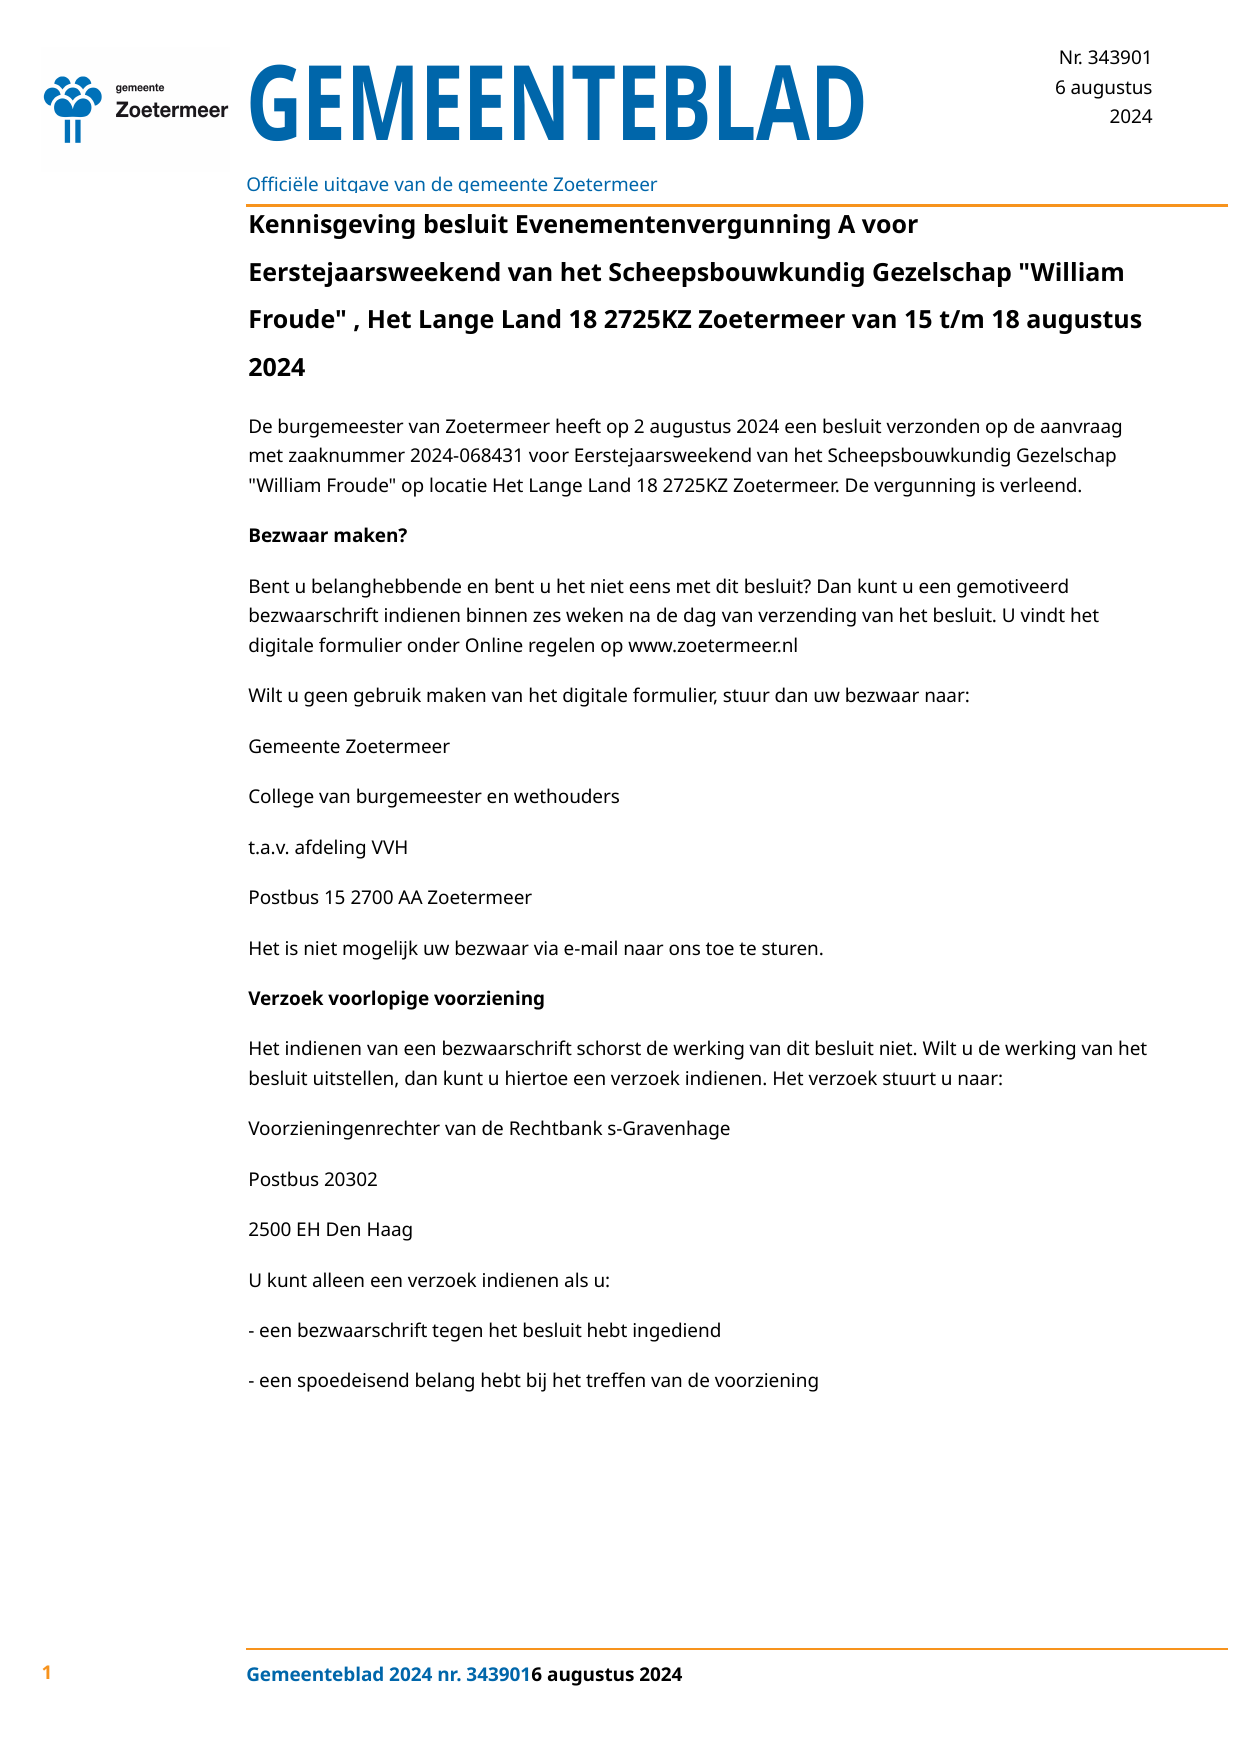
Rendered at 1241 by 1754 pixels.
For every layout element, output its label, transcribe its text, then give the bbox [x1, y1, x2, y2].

text 2500 EH Den Haag [248, 1216, 1152, 1242]
text Voorzieningenrechter van de Rechtbank s-Gravenhage [248, 1116, 1152, 1141]
text Het is niet mogelijk uw bezwaar via e-mail naar ons toe te sturen. [248, 935, 1152, 961]
text Wilt u geen gebruik maken van het digitale formulier, stuur dan uw bezwaar naar: [248, 683, 1152, 708]
text Bezwaar maken? [248, 523, 1152, 548]
picture [41, 47, 231, 172]
text - een spoedeisend belang hebt bij het treffen van de voorziening [248, 1368, 1152, 1393]
text U kunt alleen een verzoek indienen als u: [248, 1267, 1152, 1293]
text t.a.v. afdeling VVH [248, 834, 1152, 860]
text Verzoek voorlopige voorziening [248, 985, 1152, 1011]
text - een bezwaarschrift tegen het besluit hebt ingediend [248, 1317, 1152, 1343]
text Bent u belanghebbende en bent u het niet eens met dit besluit? Dan kunt u een gemotiveerd bezwaarschrift indienen binnen zes weken na de dag van verzending van het besluit. U vindt het digitale formulier onder Online regelen op www.zoetermeer.nl [248, 573, 1152, 658]
text Kennisgeving besluit Evenementenvergunning A voor Eerstejaarsweekend van het Scheepsbouwkundig Gezelschap "William Froude" , Het Lange Land 18 2725KZ Zoetermeer van 15 t/m 18 augustus 2024 [248, 207, 1152, 384]
text College van burgemeester en wethouders [248, 783, 1152, 809]
text Gemeente Zoetermeer [248, 733, 1152, 759]
text Het indienen van een bezwaarschrift schorst de werking van dit besluit niet. Wilt u de werking van het besluit uitstellen, dan kunt u hiertoe een verzoek indienen. Het verzoek stuurt u naar: [248, 1036, 1152, 1091]
text Postbus 15 2700 AA Zoetermeer [248, 884, 1152, 910]
text Postbus 20302 [248, 1166, 1152, 1192]
text De burgemeester van Zoetermeer heeft op 2 augustus 2024 een besluit verzonden op de aanvraag met zaaknummer 2024-068431 voor Eerstejaarsweekend van het Scheepsbouwkundig Gezelschap "William Froude" op locatie Het Lange Land 18 2725KZ Zoetermeer. De vergunning is verleend. [248, 413, 1152, 498]
